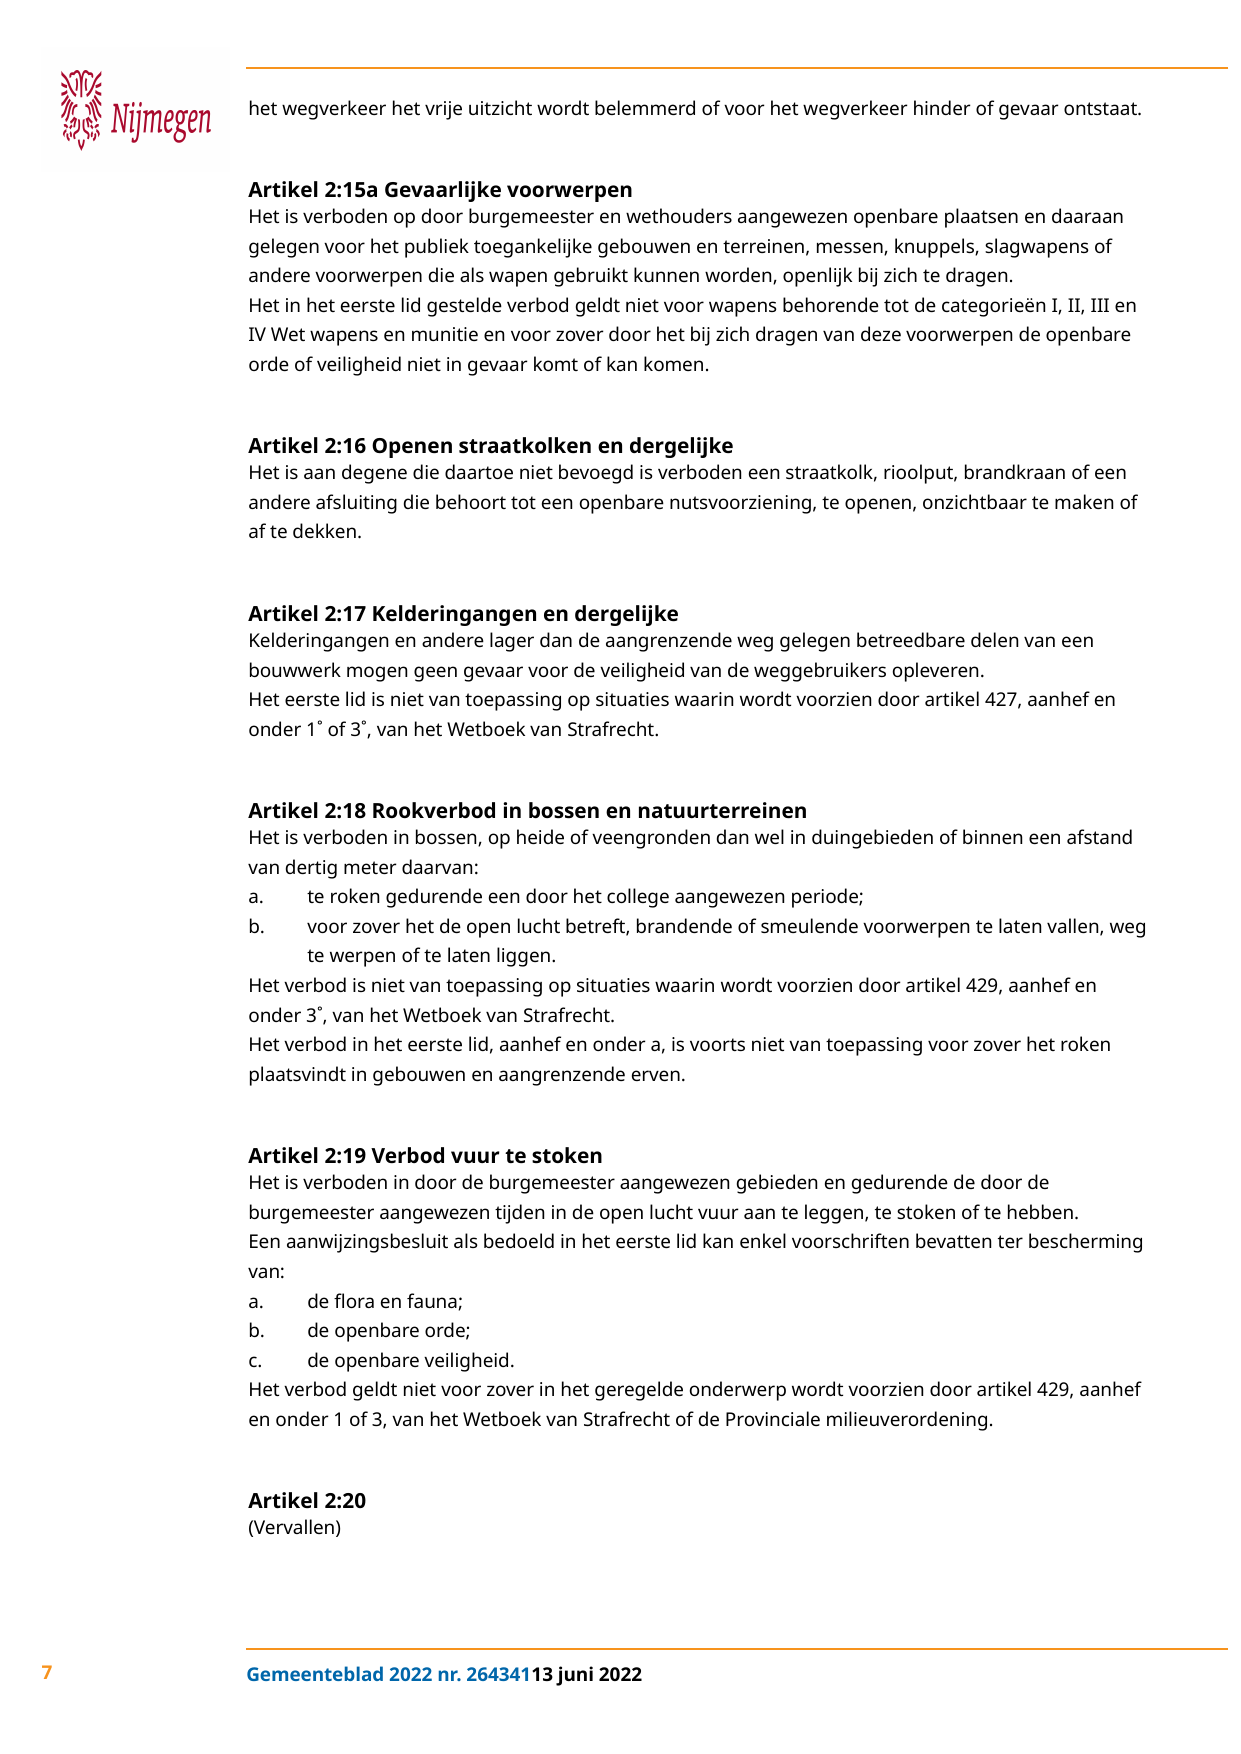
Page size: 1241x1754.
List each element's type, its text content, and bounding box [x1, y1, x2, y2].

text Het is verboden op door burgemeester en wethouders aangewezen openbare plaatsen en daaraan gelegen voor het publiek toegankelijke gebouwen en terreinen, messen, knuppels, slagwapens of andere voorwerpen die als wapen gebruikt kunnen worden, openlijk bij zich te dragen. [248, 203, 1152, 288]
list de openbare orde; [248, 1317, 1152, 1343]
text Het verbod is niet van toepassing op situaties waarin wordt voorzien door artikel 429, aanhef en onder 3˚, van het Wetboek van Strafrecht. [248, 972, 1152, 1028]
text (Vervallen) [248, 1514, 1152, 1540]
text Artikel 2:15a Gevaarlijke voorwerpen [248, 175, 1152, 203]
text Artikel 2:16 Openen straatkolken en dergelijke [248, 431, 1152, 459]
list de openbare veiligheid. [248, 1347, 1152, 1373]
text Het verbod in het eerste lid, aanhef en onder a, is voorts niet van toepassing voor zover het roken plaatsvindt in gebouwen en aangrenzende erven. [248, 1031, 1152, 1087]
text Kelderingangen en andere lager dan de aangrenzende weg gelegen betreedbare delen van een bouwwerk mogen geen gevaar voor de veiligheid van de weggebruikers opleveren. [248, 627, 1152, 682]
text het wegverkeer het vrije uitzicht wordt belemmerd of voor het wegverkeer hinder of gevaar ontstaat. [248, 95, 1152, 121]
text Het is aan degene die daartoe niet bevoegd is verboden een straatkolk, rioolput, brandkraan of een andere afsluiting die behoort tot een openbare nutsvoorziening, te openen, onzichtbaar te maken of af te dekken. [248, 459, 1152, 544]
text Het is verboden in bossen, op heide of veengronden dan wel in duingebieden of binnen een afstand van dertig meter daarvan: [248, 824, 1152, 880]
list voor zover het de open lucht betreft, brandende of smeulende voorwerpen te laten vallen, weg te werpen of te laten liggen. [248, 913, 1152, 968]
text Artikel 2:18 Rookverbod in bossen en natuurterreinen [248, 796, 1152, 824]
text Het eerste lid is niet van toepassing op situaties waarin wordt voorzien door artikel 427, aanhef en onder 1˚ of 3˚, van het Wetboek van Strafrecht. [248, 686, 1152, 742]
text Het verbod geldt niet voor zover in het geregelde onderwerp wordt voorzien door artikel 429, aanhef en onder 1 of 3, van het Wetboek van Strafrecht of de Provinciale milieuverordening. [248, 1377, 1152, 1432]
list te roken gedurende een door het college aangewezen periode; [248, 883, 1152, 909]
text Artikel 2:20 [248, 1486, 1152, 1514]
text Een aanwijzingsbesluit als bedoeld in het eerste lid kan enkel voorschriften bevatten ter bescherming van: [248, 1229, 1152, 1284]
text Artikel 2:17 Kelderingangen en dergelijke [248, 599, 1152, 627]
list de flora en fauna; [248, 1288, 1152, 1313]
picture [41, 47, 231, 172]
text Het in het eerste lid gestelde verbod geldt niet voor wapens behorende tot de categorieën I, II, III en IV Wet wapens en munitie en voor zover door het bij zich dragen van deze voorwerpen de openbare orde of veiligheid niet in gevaar komt of kan komen. [248, 292, 1152, 377]
text Het is verboden in door de burgemeester aangewezen gebieden en gedurende de door de burgemeester aangewezen tijden in de open lucht vuur aan te leggen, te stoken of te hebben. [248, 1169, 1152, 1225]
text Artikel 2:19 Verbod vuur te stoken [248, 1141, 1152, 1169]
